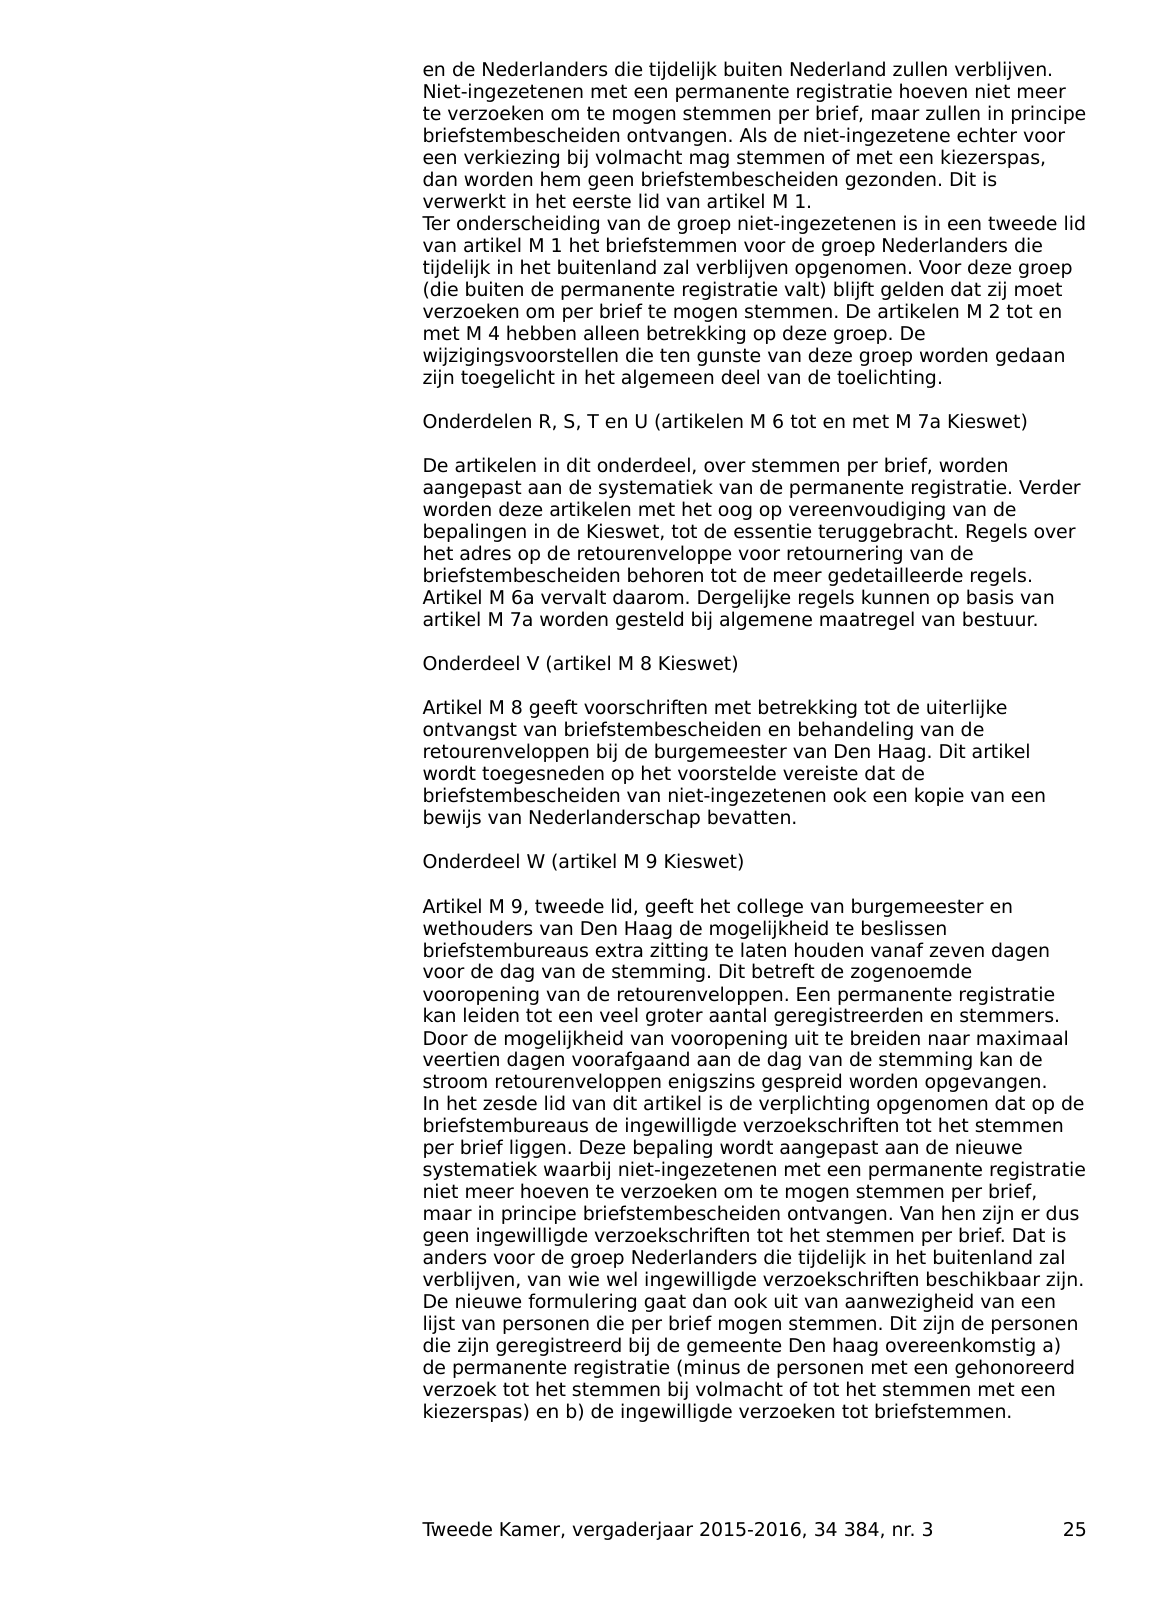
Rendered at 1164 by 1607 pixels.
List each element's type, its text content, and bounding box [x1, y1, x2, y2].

text Artikel M 8 geeft voorschriften met betrekking tot de uiterlijke ontvangst van briefstembescheiden en behandeling van de retourenveloppen bij de burgemeester van Den Haag. Dit artikel wordt toegesneden op het voorstelde vereiste dat de briefstembescheiden van niet-ingezetenen ook een kopie van een bewijs van Nederlanderschap bevatten. [422, 697, 1087, 829]
subtitle Onderdelen R, S, T en U (artikelen M 6 tot en met M 7a Kieswet) [422, 411, 1087, 433]
text De artikelen in dit onderdeel, over stemmen per brief, worden aangepast aan de systematiek van de permanente registratie. Verder worden deze artikelen met het oog op vereenvoudiging van de bepalingen in de Kieswet, tot de essentie teruggebracht. Regels over het adres op de retourenveloppe voor retournering van de briefstembescheiden behoren tot de meer gedetailleerde regels. Artikel M 6a vervalt daarom. Dergelijke regels kunnen op basis van artikel M 7a worden gesteld bij algemene maatregel van bestuur. [422, 455, 1087, 631]
subtitle Onderdeel W (artikel M 9 Kieswet) [422, 851, 1087, 873]
text en de Nederlanders die tijdelijk buiten Nederland zullen verblijven. Niet-ingezetenen met een permanente registratie hoeven niet meer te verzoeken om te mogen stemmen per brief, maar zullen in principe briefstembescheiden ontvangen. Als de niet-ingezetene echter voor een verkiezing bij volmacht mag stemmen of met een kiezerspas, dan worden hem geen briefstembescheiden gezonden. Dit is verwerkt in het eerste lid van artikel M 1. [422, 59, 1087, 213]
text Artikel M 9, tweede lid, geeft het college van burgemeester en wethouders van Den Haag de mogelijkheid te beslissen briefstembureaus extra zitting te laten houden vanaf zeven dagen voor de dag van de stemming. Dit betreft de zogenoemde vooropening van de retourenveloppen. Een permanente registratie kan leiden tot een veel groter aantal geregistreerden en stemmers. Door de mogelijkheid van vooropening uit te breiden naar maximaal veertien dagen voorafgaand aan de dag van de stemming kan de stroom retourenveloppen enigszins gespreid worden opgevangen. [422, 896, 1087, 1093]
text In het zesde lid van dit artikel is de verplichting opgenomen dat op de briefstembureaus de ingewilligde verzoekschriften tot het stemmen per brief liggen. Deze bepaling wordt aangepast aan de nieuwe systematiek waarbij niet-ingezetenen met een permanente registratie niet meer hoeven te verzoeken om te mogen stemmen per brief, maar in principe briefstembescheiden ontvangen. Van hen zijn er dus geen ingewilligde verzoekschriften tot het stemmen per brief. Dat is anders voor de groep Nederlanders die tijdelijk in het buitenland zal verblijven, van wie wel ingewilligde verzoekschriften beschikbaar zijn. De nieuwe formulering gaat dan ook uit van aanwezigheid van een lijst van personen die per brief mogen stemmen. Dit zijn de personen die zijn geregistreerd bij de gemeente Den haag overeenkomstig a) de permanente registratie (minus de personen met een gehonoreerd verzoek tot het stemmen bij volmacht of tot het stemmen met een kiezerspas) en b) de ingewilligde verzoeken tot briefstemmen. [422, 1093, 1087, 1423]
subtitle Onderdeel V (artikel M 8 Kieswet) [422, 653, 1087, 675]
text Ter onderscheiding van de groep niet-ingezetenen is in een tweede lid van artikel M 1 het briefstemmen voor de groep Nederlanders die tijdelijk in het buitenland zal verblijven opgenomen. Voor deze groep (die buiten de permanente registratie valt) blijft gelden dat zij moet verzoeken om per brief te mogen stemmen. De artikelen M 2 tot en met M 4 hebben alleen betrekking op deze groep. De wijzigingsvoorstellen die ten gunste van deze groep worden gedaan zijn toegelicht in het algemeen deel van de toelichting. [422, 213, 1087, 389]
